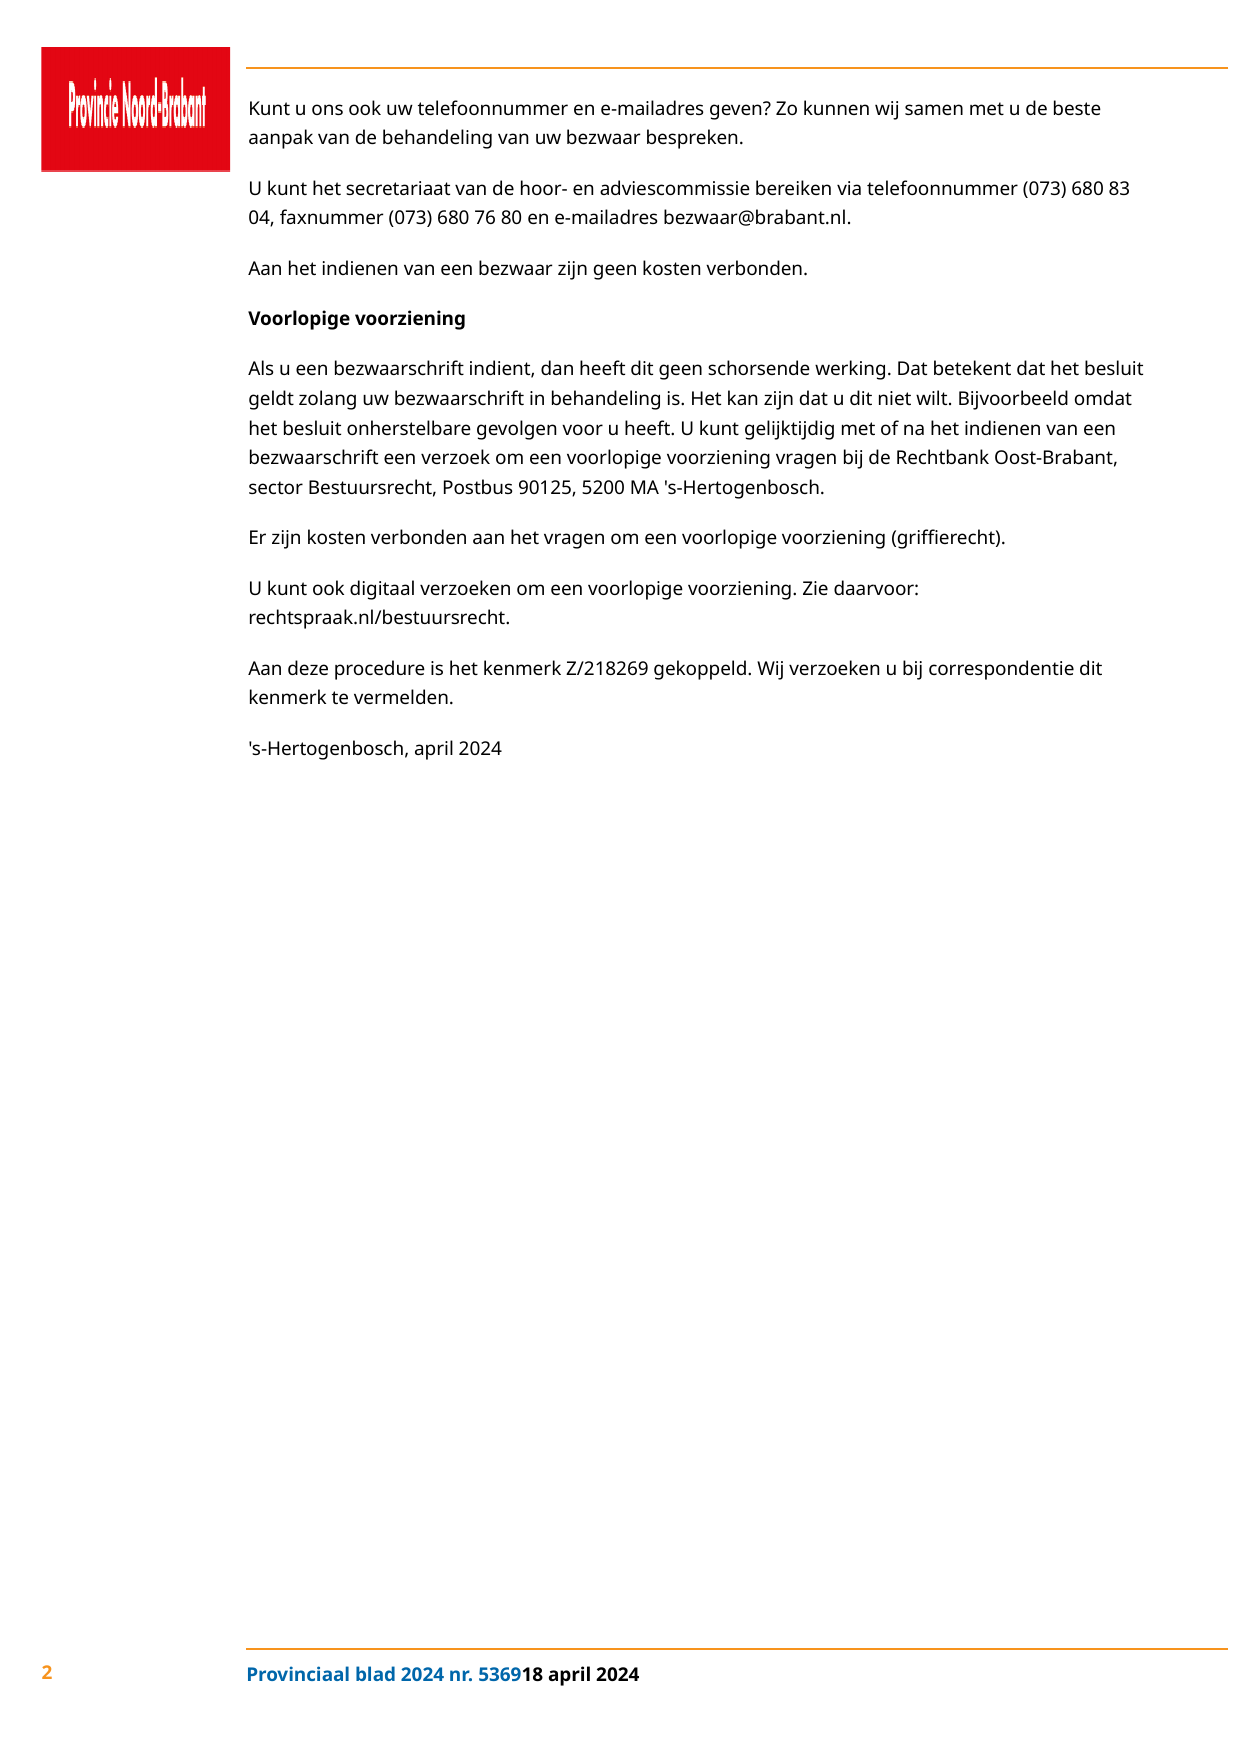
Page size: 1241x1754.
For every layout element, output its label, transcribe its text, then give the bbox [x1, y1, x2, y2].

text Als u een bezwaarschrift indient, dan heeft dit geen schorsende werking. Dat betekent dat het besluit geldt zolang uw bezwaarschrift in behandeling is. Het kan zijn dat u dit niet wilt. Bijvoorbeeld omdat het besluit onherstelbare gevolgen voor u heeft. U kunt gelijktijdig met of na het indienen van een bezwaarschrift een verzoek om een voorlopige voorziening vragen bij de Rechtbank Oost-Brabant, sector Bestuursrecht, Postbus 90125, 5200 MA 's‑Hertogenbosch. [248, 356, 1152, 500]
text Aan deze procedure is het kenmerk Z/218269 gekoppeld. Wij verzoeken u bij correspondentie dit kenmerk te vermelden. [248, 655, 1152, 710]
text Kunt u ons ook uw telefoonnummer en e-mailadres geven? Zo kunnen wij samen met u de beste aanpak van de behandeling van uw bezwaar bespreken. [248, 95, 1152, 150]
picture [41, 47, 231, 172]
text U kunt het secretariaat van de hoor- en adviescommissie bereiken via telefoonnummer (073) 680 83 04, faxnummer (073) 680 76 80 en e-mailadres bezwaar@brabant.nl. [248, 175, 1152, 230]
text U kunt ook digitaal verzoeken om een voorlopige voorziening. Zie daarvoor: rechtspraak.nl/bestuursrecht. [248, 575, 1152, 630]
text Er zijn kosten verbonden aan het vragen om een voorlopige voorziening (griffierecht). [248, 524, 1152, 550]
text 's-Hertogenbosch, april 2024 [248, 735, 1152, 761]
text Voorlopige voorziening [248, 305, 1152, 331]
text Aan het indienen van een bezwaar zijn geen kosten verbonden. [248, 255, 1152, 281]
